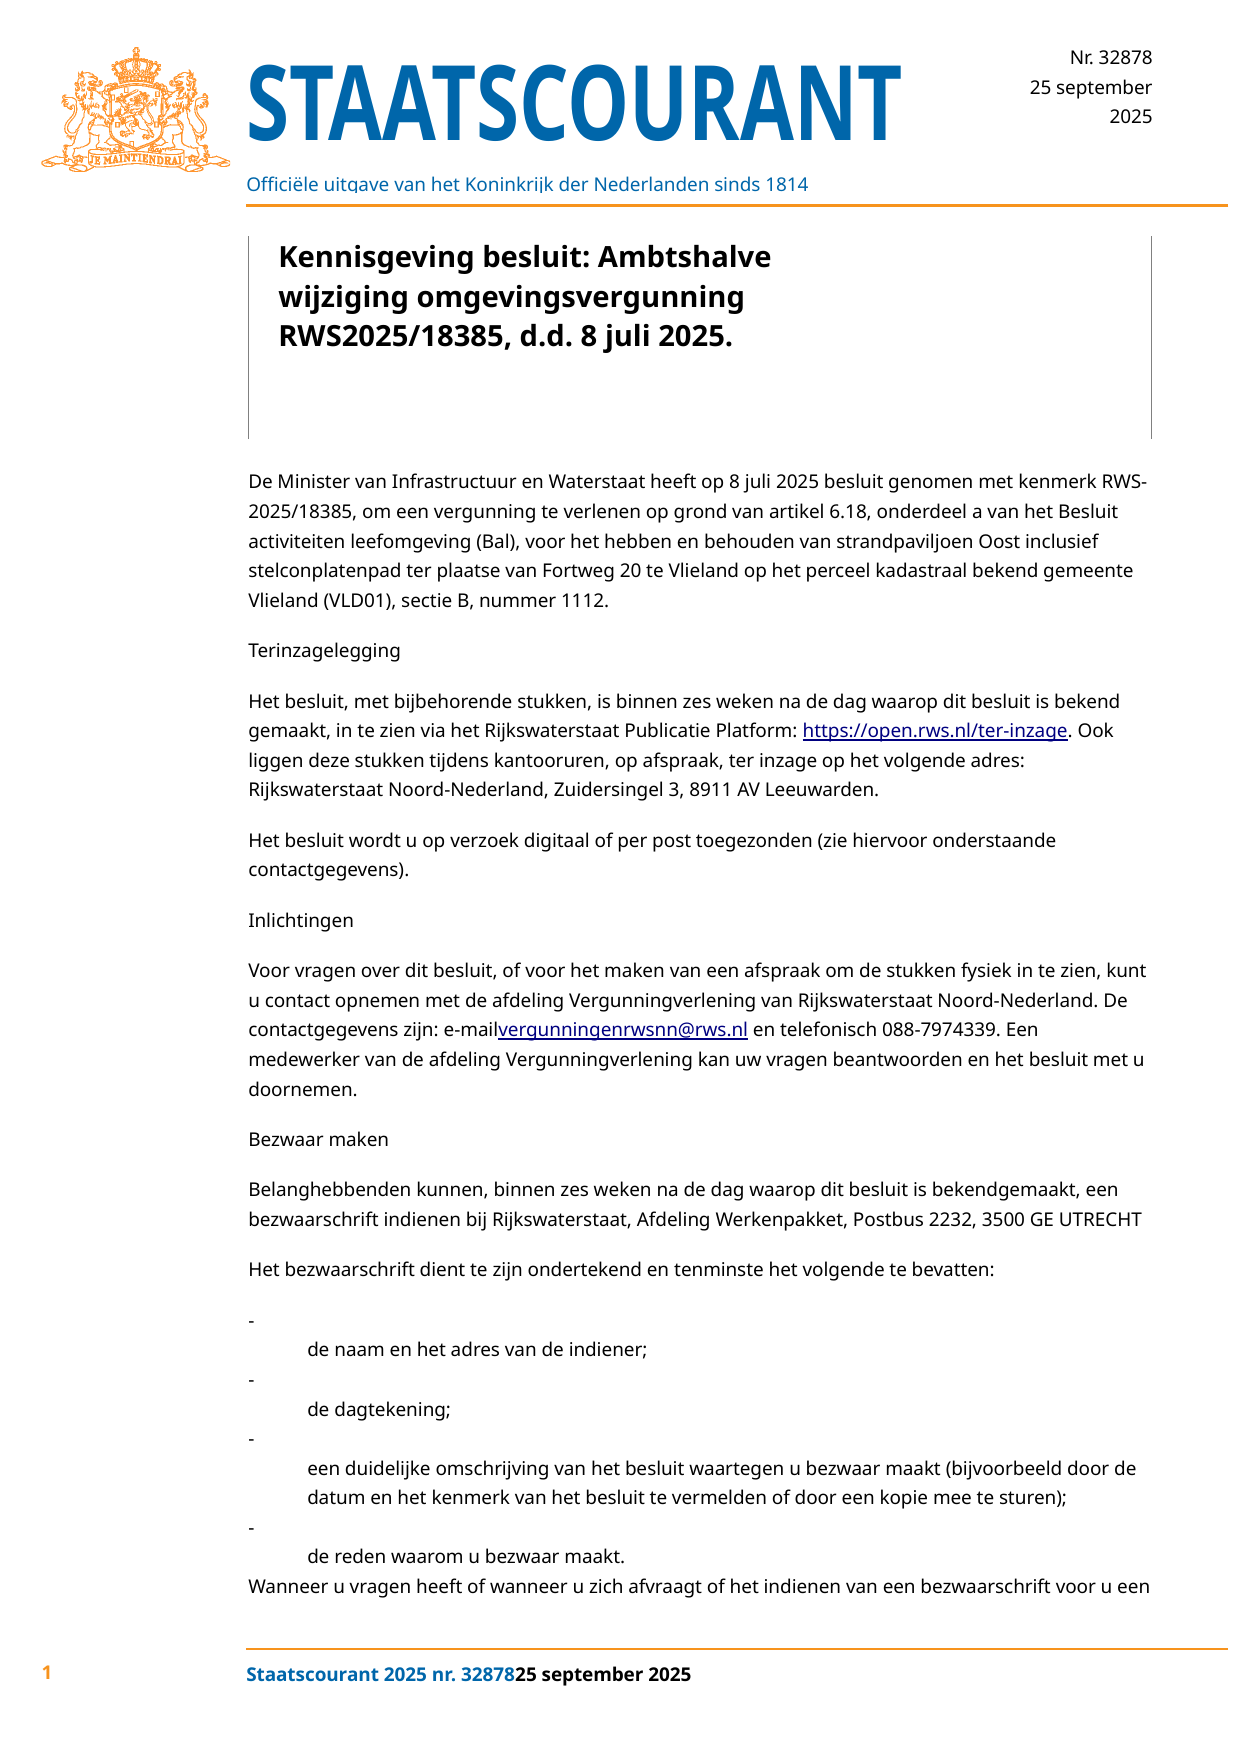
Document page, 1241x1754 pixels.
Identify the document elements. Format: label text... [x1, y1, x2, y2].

text Bezwaar maken [248, 1126, 1152, 1152]
list de naam en het adres van de indiener; [248, 1337, 1152, 1362]
table_header [850, 236, 912, 413]
table_header Kennisgeving besluit: Ambtshalve wijziging omgevingsvergunning RWS2025/18385, d.d. 8 juli 2025. [249, 236, 850, 439]
text Wanneer u vragen heeft of wanneer u zich afvraagt of het indienen van een bezwaarschrift voor u een [248, 1573, 1152, 1599]
table_header [1090, 236, 1151, 413]
text Voor vragen over dit besluit, of voor het maken van een afspraak om de stukken fysiek in te zien, kunt u contact opnemen met de afdeling Vergunningverlening van Rijkswaterstaat Noord-Nederland. De contactgegevens zijn: e-mailvergunningenrwsnn@rws.nl en telefonisch 088-7974339. Een medewerker van de afdeling Vergunningverlening kan uw vragen beantwoorden en het besluit met u doornemen. [248, 957, 1152, 1101]
picture [41, 47, 231, 172]
text Het besluit wordt u op verzoek digitaal of per post toegezonden (zie hiervoor onderstaande contactgegevens). [248, 827, 1152, 882]
picture [912, 236, 1090, 414]
text De Minister van Infrastructuur en Waterstaat heeft op 8 juli 2025 besluit genomen met kenmerk RWS-2025/18385, om een vergunning te verlenen op grond van artikel 6.18, onderdeel a van het Besluit activiteiten leefomgeving (Bal), voor het hebben en behouden van strandpaviljoen Oost inclusief stelconplatenpad ter plaatse van Fortweg 20 te Vlieland op het perceel kadastraal bekend gemeente Vlieland (VLD01), sectie B, nummer 1112. [248, 469, 1152, 613]
list een duidelijke omschrijving van het besluit waartegen u bezwaar maakt (bijvoorbeeld door de datum en het kenmerk van het besluit te vermelden of door een kopie mee te sturen); [248, 1455, 1152, 1510]
text Het bezwaarschrift dient te zijn ondertekend en tenminste het volgende te bevatten: [248, 1257, 1152, 1282]
list de reden waarom u bezwaar maakt. [248, 1544, 1152, 1569]
text Inlichtingen [248, 907, 1152, 933]
table_header [850, 414, 1151, 439]
text Terinzagelegging [248, 637, 1152, 663]
text Het besluit, met bijbehorende stukken, is binnen zes weken na de dag waarop dit besluit is bekend gemaakt, in te zien via het Rijkswaterstaat Publicatie Platform: https://open.rws.nl/ter-inzage. Ook liggen deze stukken tijdens kantooruren, op afspraak, ter inzage op het volgende adres: Rijkswaterstaat Noord-Nederland, Zuidersingel 3, 8911 AV Leeuwarden. [248, 688, 1152, 802]
text Belanghebbenden kunnen, binnen zes weken na de dag waarop dit besluit is bekendgemaakt, een bezwaarschrift indienen bij Rijkswaterstaat, Afdeling Werkenpakket, Postbus 2232, 3500 GE UTRECHT [248, 1177, 1152, 1232]
list de dagtekening; [248, 1396, 1152, 1421]
